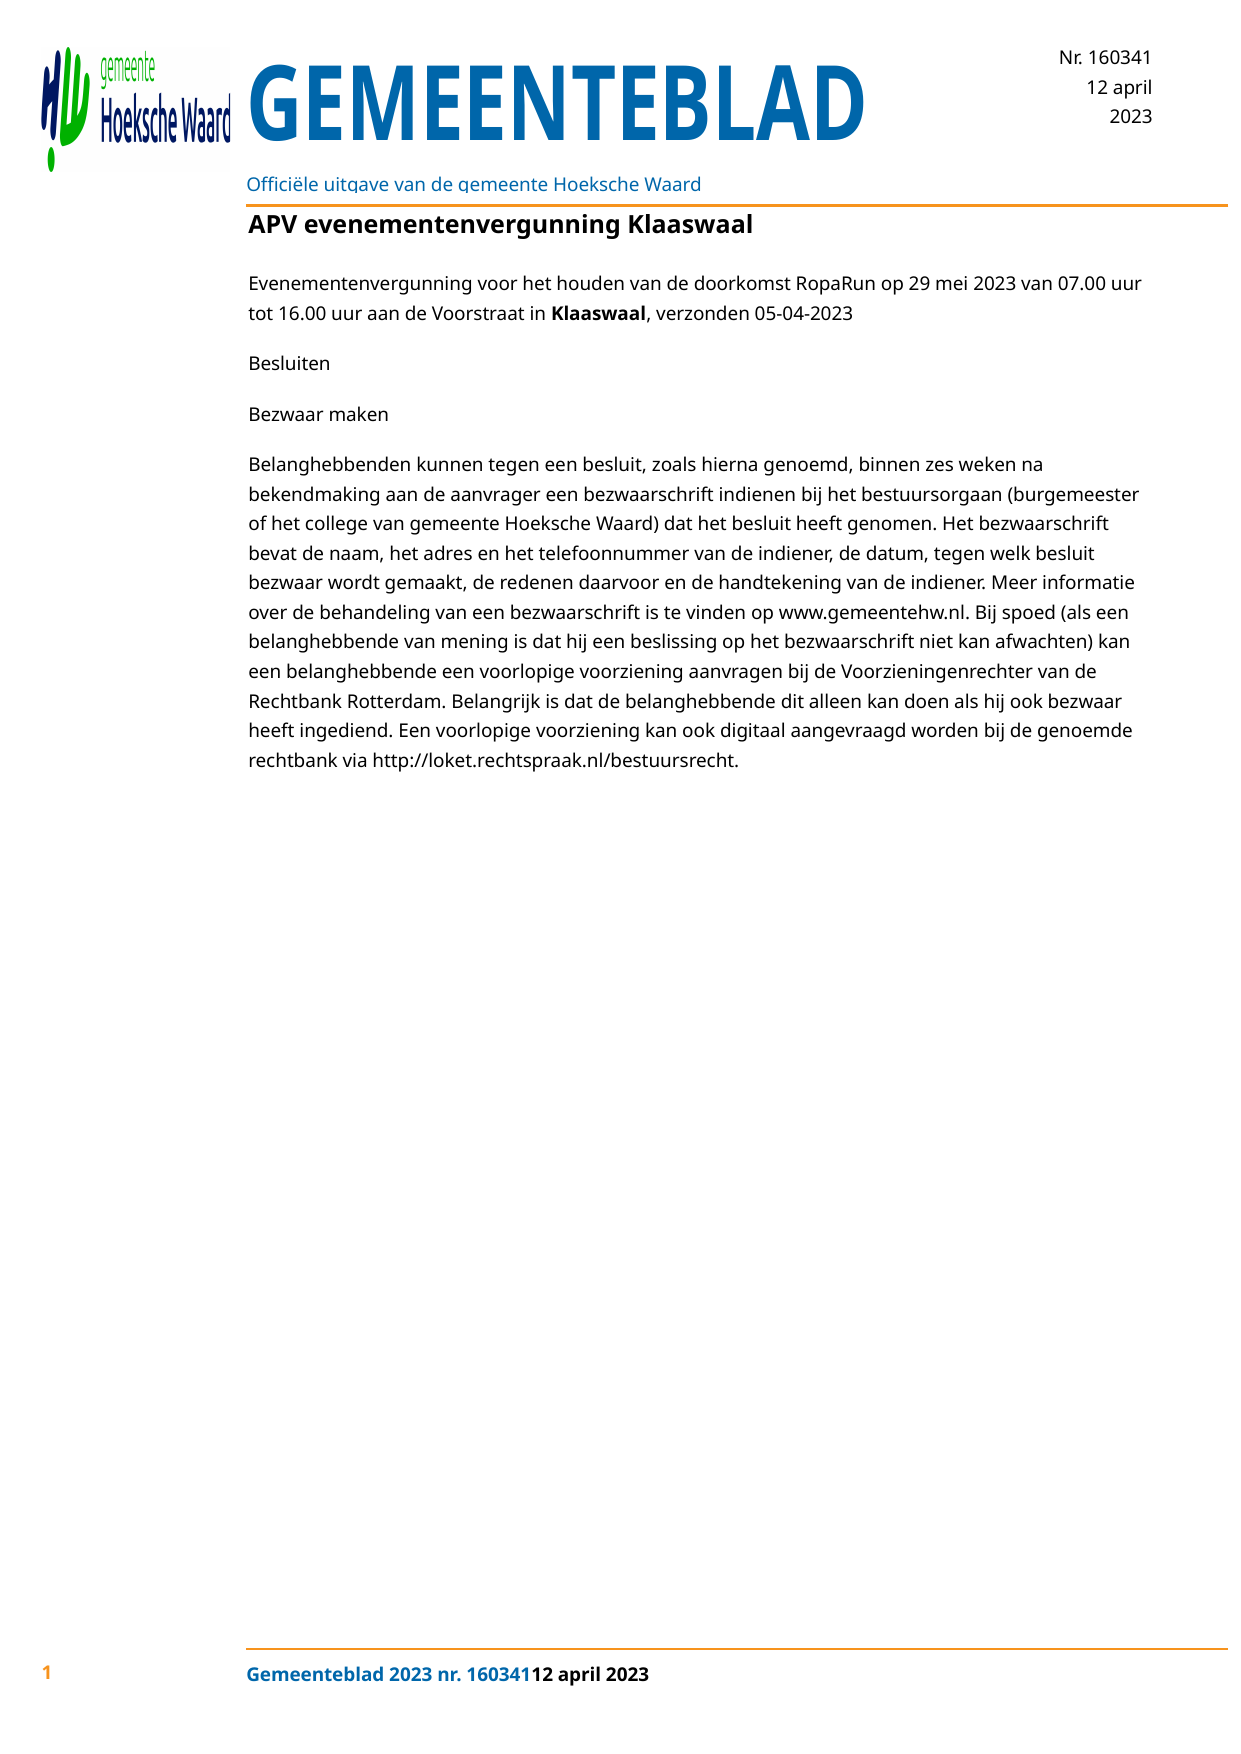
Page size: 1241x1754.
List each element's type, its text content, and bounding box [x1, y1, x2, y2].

text Belanghebbenden kunnen tegen een besluit, zoals hierna genoemd, binnen zes weken na bekendmaking aan de aanvrager een bezwaarschrift indienen bij het bestuursorgaan (burgemeester of het college van gemeente Hoeksche Waard) dat het besluit heeft genomen. Het bezwaarschrift bevat de naam, het adres en het telefoonnummer van de indiener, de datum, tegen welk besluit bezwaar wordt gemaakt, de redenen daarvoor en de handtekening van de indiener. Meer informatie over de behandeling van een bezwaarschrift is te vinden op www.gemeentehw.nl. Bij spoed (als een belanghebbende van mening is dat hij een beslissing op het bezwaarschrift niet kan afwachten) kan een belanghebbende een voorlopige voorziening aanvragen bij de Voorzieningenrechter van de Rechtbank Rotterdam. Belangrijk is dat de belanghebbende dit alleen kan doen als hij ook bezwaar heeft ingediend. Een voorlopige voorziening kan ook digitaal aangevraagd worden bij de genoemde rechtbank via http://loket.rechtspraak.nl/bestuursrecht. [248, 451, 1152, 773]
text Evenementenvergunning voor het houden van de doorkomst RopaRun op 29 mei 2023 van 07.00 uur tot 16.00 uur aan de Voorstraat in Klaaswaal, verzonden 05-04-2023 [248, 270, 1152, 326]
text Besluiten [248, 350, 1152, 376]
text Bezwaar maken [248, 401, 1152, 426]
picture [41, 47, 231, 172]
text APV evenementenvergunning Klaaswaal [248, 207, 1152, 241]
